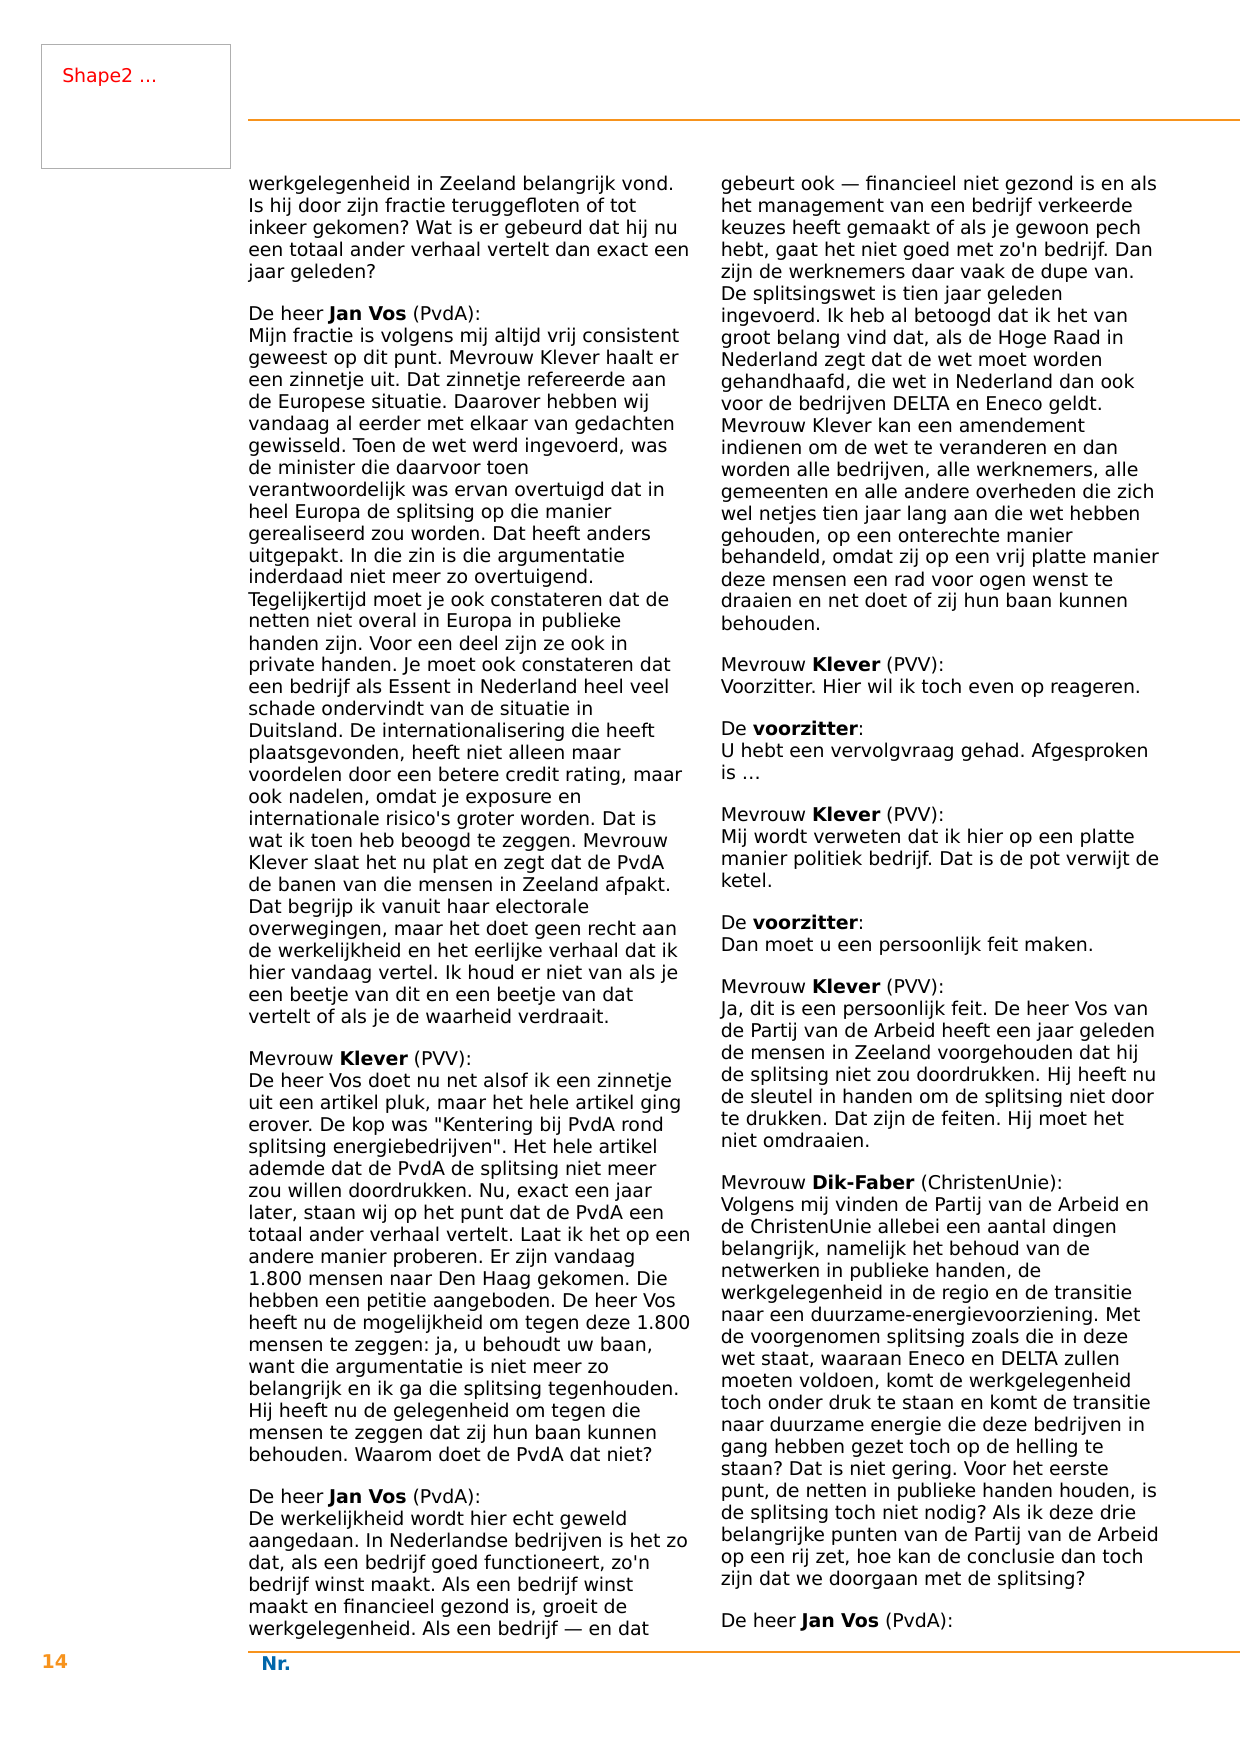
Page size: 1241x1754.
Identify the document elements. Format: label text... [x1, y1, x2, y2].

text Mevrouw Klever (PVV): [721, 804, 1163, 826]
text De heer Vos doet nu net alsof ik een zinnetje uit een artikel pluk, maar het hele artikel ging erover. De kop was "Kentering bij PvdA rond splitsing energiebedrijven". Het hele artikel ademde dat de PvdA de splitsing niet meer zou willen doordrukken. Nu, exact een jaar later, staan wij op het punt dat de PvdA een totaal ander verhaal vertelt. Laat ik het op een andere manier proberen. Er zijn vandaag 1.800 mensen naar Den Haag gekomen. Die hebben een petitie aangeboden. De heer Vos heeft nu de mogelijkheid om tegen deze 1.800 mensen te zeggen: ja, u behoudt uw baan, want die argumentatie is niet meer zo belangrijk en ik ga die splitsing tegenhouden. Hij heeft nu de gelegenheid om tegen die mensen te zeggen dat zij hun baan kunnen behouden. Waarom doet de PvdA dat niet? [248, 1070, 691, 1466]
text Volgens mij vinden de Partij van de Arbeid en de ChristenUnie allebei een aantal dingen belangrijk, namelijk het behoud van de netwerken in publieke handen, de werkgelegenheid in de regio en de transitie naar een duurzame-energievoorziening. Met de voorgenomen splitsing zoals die in deze wet staat, waaraan Eneco en DELTA zullen moeten voldoen, komt de werkgelegenheid toch onder druk te staan en komt de transitie naar duurzame energie die deze bedrijven in gang hebben gezet toch op de helling te staan? Dat is niet gering. Voor het eerste punt, de netten in publieke handen houden, is de splitsing toch niet nodig? Als ik deze drie belangrijke punten van de Partij van de Arbeid op een rij zet, hoe kan de conclusie dan toch zijn dat we doorgaan met de splitsing? [721, 1194, 1163, 1589]
text Mevrouw Klever (PVV): [721, 976, 1163, 998]
text Dan moet u een persoonlijk feit maken. [721, 934, 1163, 956]
text Mevrouw Klever (PVV): [248, 1048, 691, 1070]
text Mevrouw Klever (PVV): [721, 654, 1163, 676]
text werkgelegenheid in Zeeland belangrijk vond. Is hij door zijn fractie teruggefloten of tot inkeer gekomen? Wat is er gebeurd dat hij nu een totaal ander verhaal vertelt dan exact een jaar geleden? [248, 173, 691, 283]
text De werkelijkheid wordt hier echt geweld aangedaan. In Nederlandse bedrijven is het zo dat, als een bedrijf goed functioneert, zo'n bedrijf winst maakt. Als een bedrijf winst maakt en financieel gezond is, groeit de werkgelegenheid. Als een bedrijf — en dat [248, 1508, 691, 1639]
text U hebt een vervolgvraag gehad. Afgesproken is … [721, 740, 1163, 784]
text Mij wordt verweten dat ik hier op een platte manier politiek bedrijf. Dat is de pot verwijt de ketel. [721, 826, 1163, 892]
text De voorzitter: [721, 912, 1163, 934]
text gebeurt ook — financieel niet gezond is en als het management van een bedrijf verkeerde keuzes heeft gemaakt of als je gewoon pech hebt, gaat het niet goed met zo'n bedrijf. Dan zijn de werknemers daar vaak de dupe van. De splitsingswet is tien jaar geleden ingevoerd. Ik heb al betoogd dat ik het van groot belang vind dat, als de Hoge Raad in Nederland zegt dat de wet moet worden gehandhaafd, die wet in Nederland dan ook voor de bedrijven DELTA en Eneco geldt. Mevrouw Klever kan een amendement indienen om de wet te veranderen en dan worden alle bedrijven, alle werknemers, alle gemeenten en alle andere overheden die zich wel netjes tien jaar lang aan die wet hebben gehouden, op een onterechte manier behandeld, omdat zij op een vrij platte manier deze mensen een rad voor ogen wenst te draaien en net doet of zij hun baan kunnen behouden. [721, 173, 1163, 634]
text Mevrouw Dik-Faber (ChristenUnie): [721, 1172, 1163, 1194]
text De heer Jan Vos (PvdA): [248, 303, 691, 325]
text Mijn fractie is volgens mij altijd vrij consistent geweest op dit punt. Mevrouw Klever haalt er een zinnetje uit. Dat zinnetje refereerde aan de Europese situatie. Daarover hebben wij vandaag al eerder met elkaar van gedachten gewisseld. Toen de wet werd ingevoerd, was de minister die daarvoor toen verantwoordelijk was ervan overtuigd dat in heel Europa de splitsing op die manier gerealiseerd zou worden. Dat heeft anders uitgepakt. In die zin is die argumentatie inderdaad niet meer zo overtuigend. Tegelijkertijd moet je ook constateren dat de netten niet overal in Europa in publieke handen zijn. Voor een deel zijn ze ook in private handen. Je moet ook constateren dat een bedrijf als Essent in Nederland heel veel schade ondervindt van de situatie in Duitsland. De internationalisering die heeft plaatsgevonden, heeft niet alleen maar voordelen door een betere credit rating, maar ook nadelen, omdat je exposure en internationale risico's groter worden. Dat is wat ik toen heb beoogd te zeggen. Mevrouw Klever slaat het nu plat en zegt dat de PvdA de banen van die mensen in Zeeland afpakt. Dat begrijp ik vanuit haar electorale overwegingen, maar het doet geen recht aan de werkelijkheid en het eerlijke verhaal dat ik hier vandaag vertel. Ik houd er niet van als je een beetje van dit en een beetje van dat vertelt of als je de waarheid verdraait. [248, 325, 691, 1028]
text Ja, dit is een persoonlijk feit. De heer Vos van de Partij van de Arbeid heeft een jaar geleden de mensen in Zeeland voorgehouden dat hij de splitsing niet zou doordrukken. Hij heeft nu de sleutel in handen om de splitsing niet door te drukken. Dat zijn de feiten. Hij moet het niet omdraaien. [721, 998, 1163, 1152]
text De voorzitter: [721, 718, 1163, 740]
text De heer Jan Vos (PvdA): [721, 1609, 1163, 1632]
text Voorzitter. Hier wil ik toch even op reageren. [721, 676, 1163, 698]
text De heer Jan Vos (PvdA): [248, 1486, 691, 1508]
